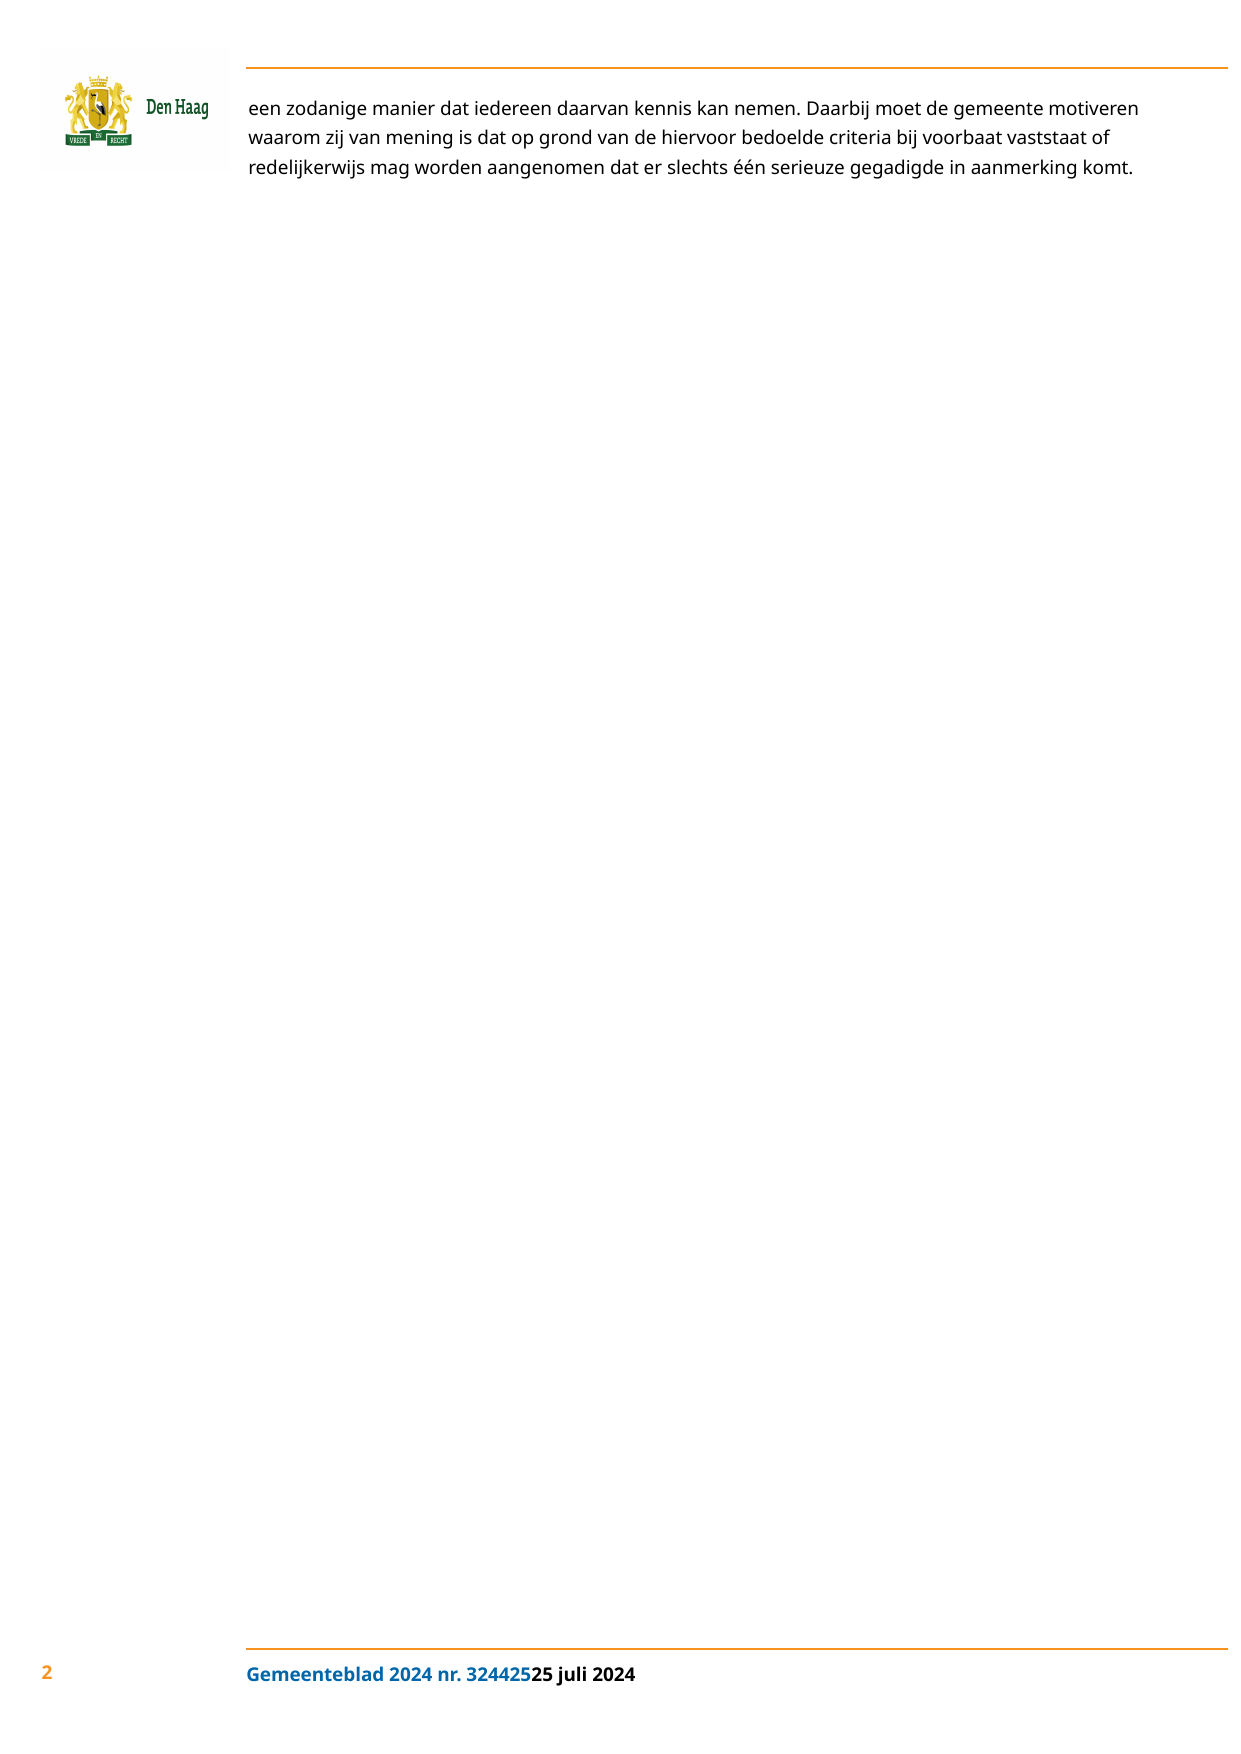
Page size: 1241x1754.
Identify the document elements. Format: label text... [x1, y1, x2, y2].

picture [41, 47, 231, 172]
text een zodanige manier dat iedereen daarvan kennis kan nemen. Daarbij moet de gemeente motiveren waarom zij van mening is dat op grond van de hiervoor bedoelde criteria bij voorbaat vaststaat of redelijkerwijs mag worden aangenomen dat er slechts één serieuze gegadigde in aanmerking komt. [248, 95, 1152, 180]
